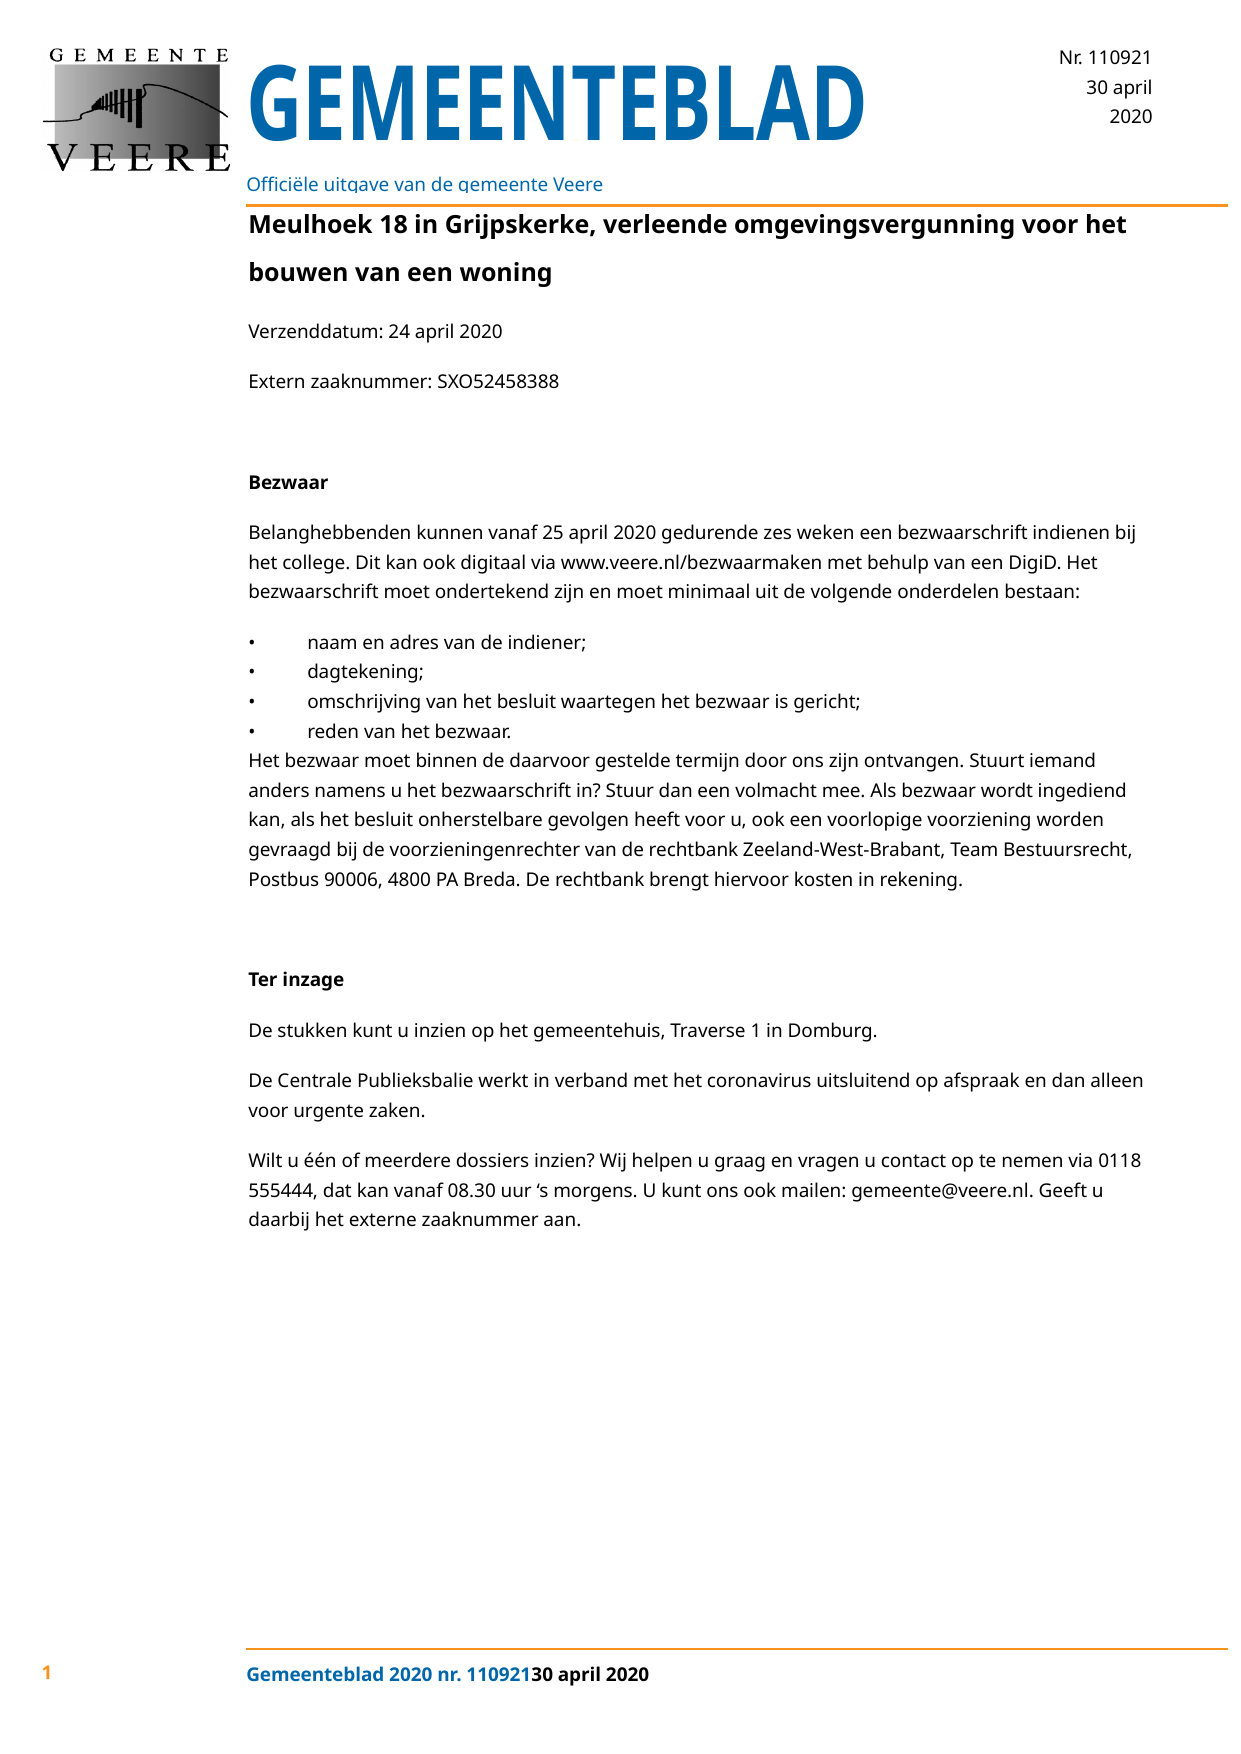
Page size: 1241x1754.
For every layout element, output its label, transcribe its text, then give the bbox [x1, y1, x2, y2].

list omschrijving van het besluit waartegen het bezwaar is gericht; [248, 688, 1152, 714]
picture [41, 47, 231, 172]
list reden van het bezwaar. [248, 718, 1152, 744]
text Meulhoek 18 in Grijpskerke, verleende omgevingsvergunning voor het bouwen van een woning [248, 207, 1152, 288]
list dagtekening; [248, 659, 1152, 684]
text Het bezwaar moet binnen de daarvoor gestelde termijn door ons zijn ontvangen. Stuurt iemand anders namens u het bezwaarschrift in? Stuur dan een volmacht mee. Als bezwaar wordt ingediend kan, als het besluit onherstelbare gevolgen heeft voor u, ook een voorlopige voorziening worden gevraagd bij de voorzieningenrechter van de rechtbank Zeeland-West-Brabant, Team Bestuursrecht, Postbus 90006, 4800 PA Breda. De rechtbank brengt hiervoor kosten in rekening. [248, 747, 1152, 892]
text Verzenddatum: 24 april 2020 [248, 318, 1152, 344]
text Ter inzage [248, 967, 1152, 992]
text Belanghebbenden kunnen vanaf 25 april 2020 gedurende zes weken een bezwaarschrift indienen bij het college. Dit kan ook digitaal via www.veere.nl/bezwaarmaken met behulp van een DigiD. Het bezwaarschrift moet ondertekend zijn en moet minimaal uit de volgende onderdelen bestaan: [248, 519, 1152, 604]
text Wilt u één of meerdere dossiers inzien? Wij helpen u graag en vragen u contact op te nemen via 0118 555444, dat kan vanaf 08.30 uur ‘s morgens. U kunt ons ook mailen: gemeente@veere.nl. Geeft u daarbij het externe zaaknummer aan. [248, 1147, 1152, 1232]
text De Centrale Publieksbalie werkt in verband met het coronavirus uitsluitend op afspraak en dan alleen voor urgente zaken. [248, 1067, 1152, 1123]
text De stukken kunt u inzien op het gemeentehuis, Traverse 1 in Domburg. [248, 1017, 1152, 1043]
text Extern zaaknummer: SXO52458388 [248, 368, 1152, 394]
list naam en adres van de indiener; [248, 629, 1152, 655]
text Bezwaar [248, 469, 1152, 495]
